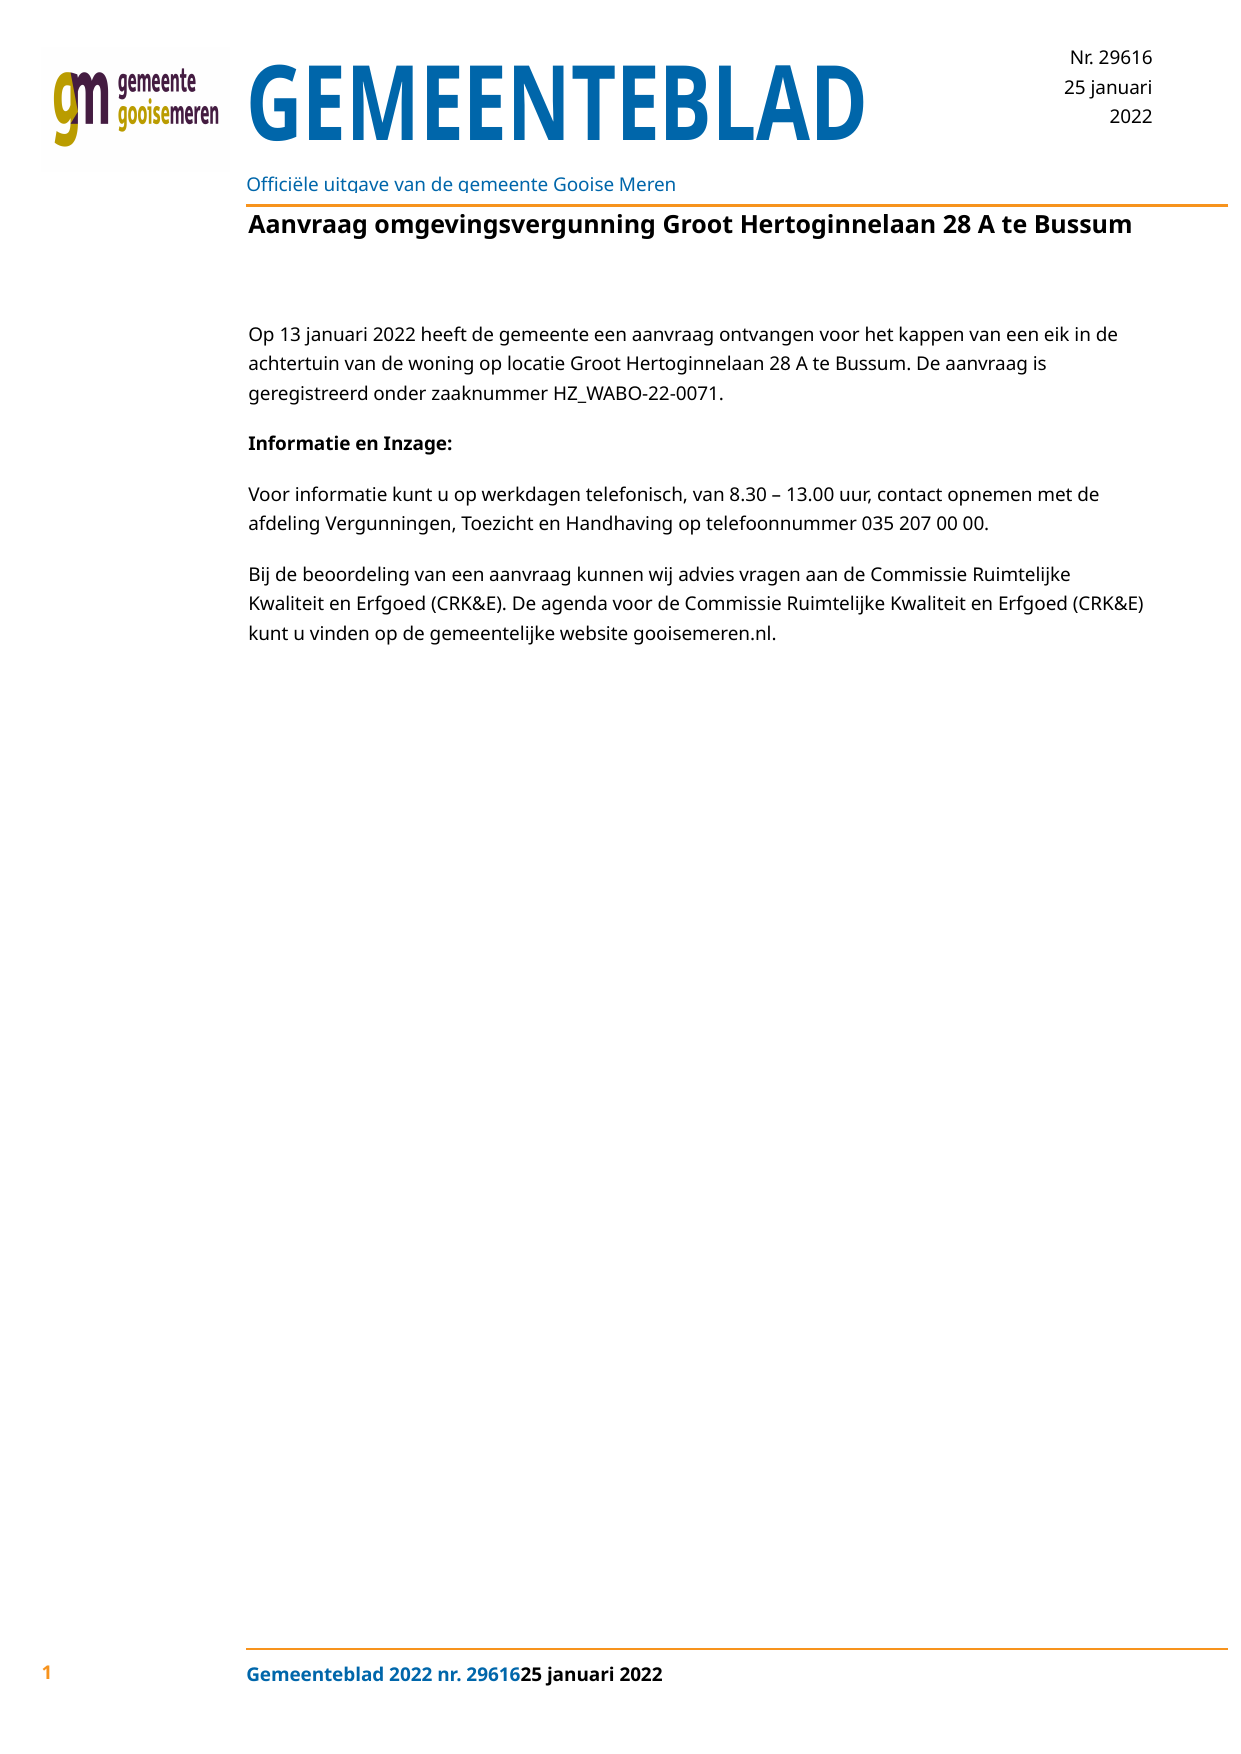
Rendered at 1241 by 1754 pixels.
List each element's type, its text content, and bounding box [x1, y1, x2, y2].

text Informatie en Inzage: [248, 430, 1152, 456]
text Voor informatie kunt u op werkdagen telefonisch, van 8.30 – 13.00 uur, contact opnemen met de afdeling Vergunningen, Toezicht en Handhaving op telefoonnummer 035 207 00 00. [248, 481, 1152, 536]
text Aanvraag omgevingsvergunning Groot Hertoginnelaan 28 A te Bussum [248, 207, 1152, 241]
text Op 13 januari 2022 heeft de gemeente een aanvraag ontvangen voor het kappen van een eik in de achtertuin van de woning op locatie Groot Hertoginnelaan 28 A te Bussum. De aanvraag is geregistreerd onder zaaknummer HZ_WABO-22-0071. [248, 321, 1152, 406]
picture [41, 47, 231, 172]
text Bij de beoordeling van een aanvraag kunnen wij advies vragen aan de Commissie Ruimtelijke Kwaliteit en Erfgoed (CRK&E). De agenda voor de Commissie Ruimtelijke Kwaliteit en Erfgoed (CRK&E) kunt u vinden op de gemeentelijke website gooisemeren.nl. [248, 561, 1152, 646]
